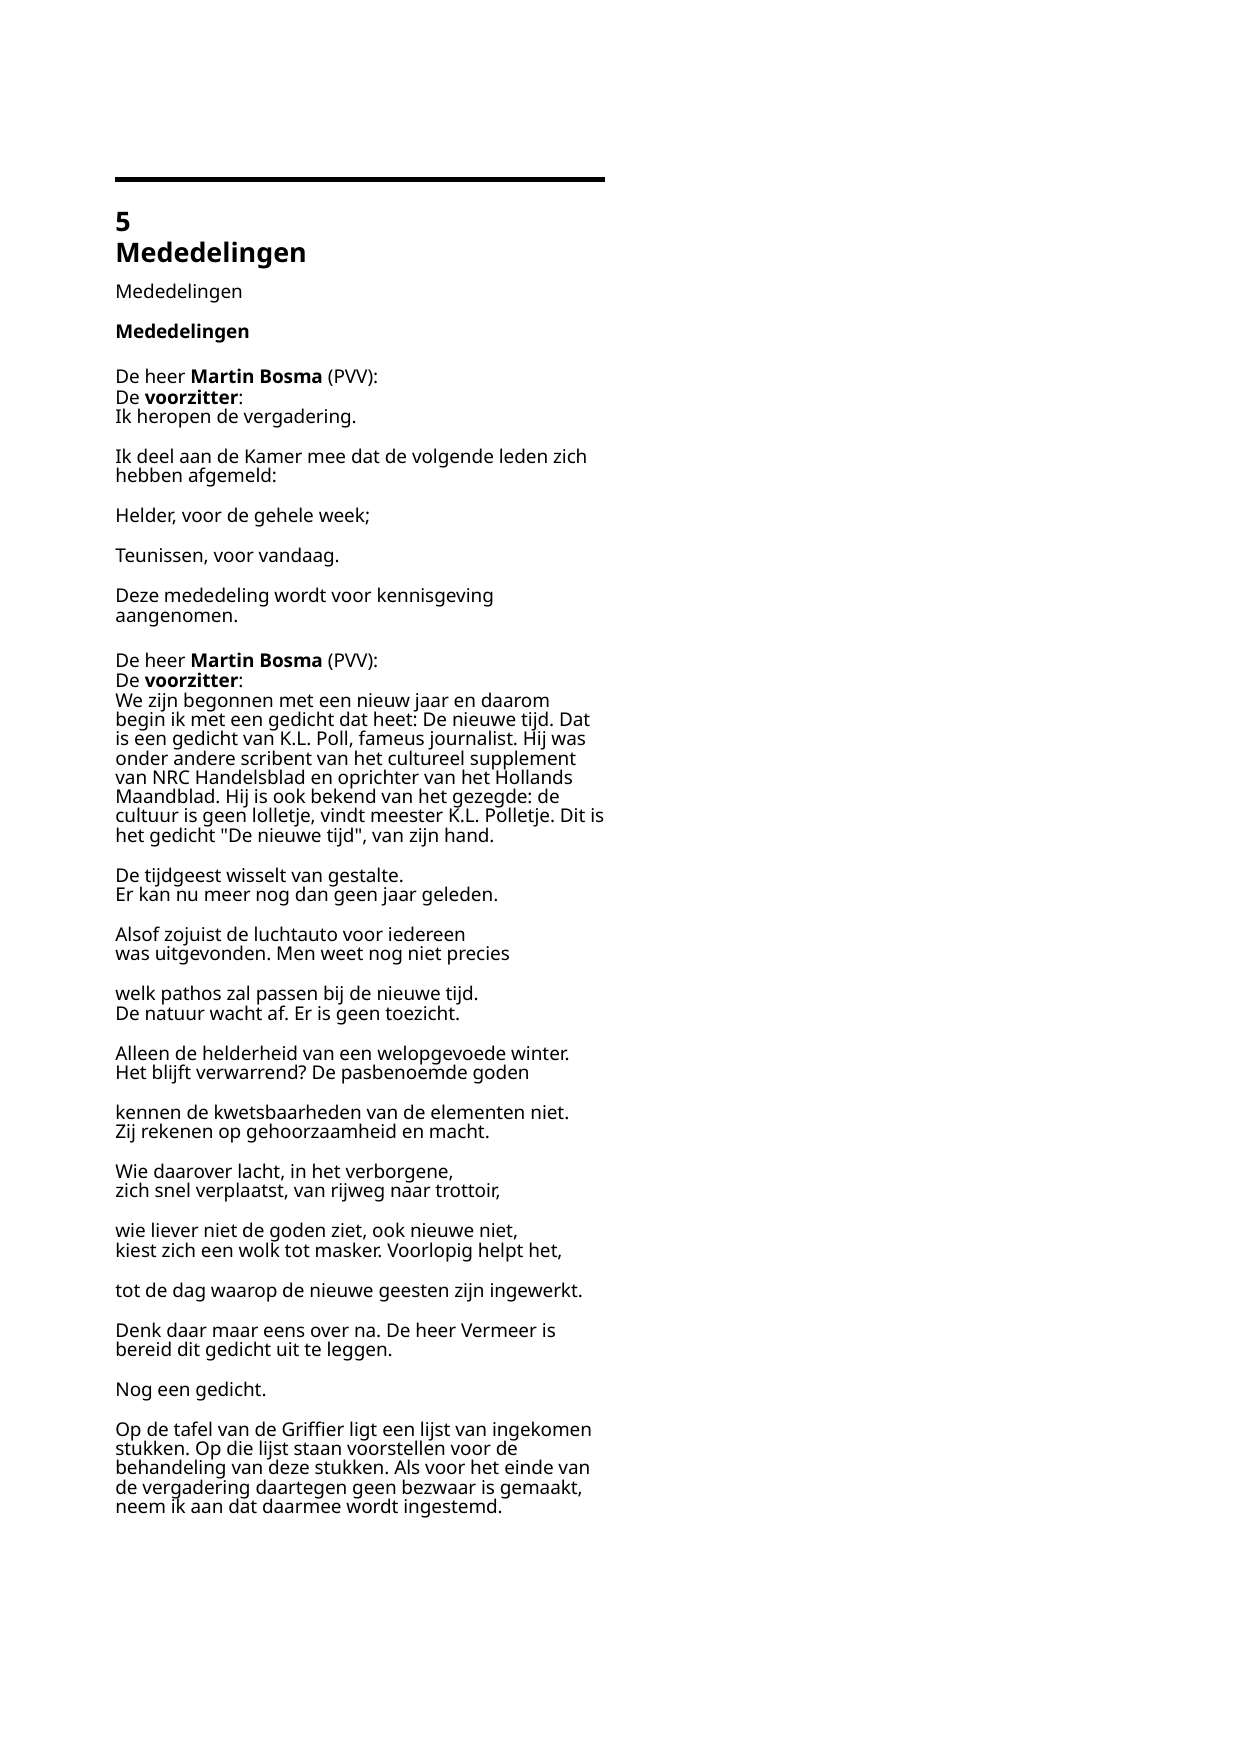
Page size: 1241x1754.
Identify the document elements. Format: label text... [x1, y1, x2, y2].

text Alleen de helderheid van een welopgevoede winter. [115, 1044, 605, 1064]
text welk pathos zal passen bij de nieuwe tijd. [115, 985, 605, 1004]
text De tijdgeest wisselt van gestalte. [115, 867, 605, 886]
text Mededelingen [115, 239, 605, 283]
text Alsof zojuist de luchtauto voor iedereen [115, 926, 605, 945]
text Het blijft verwarrend? De pasbenoemde goden [115, 1064, 605, 1083]
text 5 [115, 203, 605, 239]
text Deze mededeling wordt voor kennisgeving aangenomen. [115, 587, 605, 626]
text De voorzitter: [115, 672, 605, 692]
text Helder, voor de gehele week; [115, 507, 605, 527]
text Mededelingen [115, 283, 605, 302]
text Op de tafel van de Griffier ligt een lijst van ingekomen stukken. Op die lijst staan voorstellen voor de behandeling van deze stukken. Als voor het einde van de vergadering daartegen geen bezwaar is gemaakt, neem ik aan dat daarmee wordt ingestemd. [115, 1421, 605, 1517]
text De heer Martin Bosma (PVV): [115, 363, 605, 389]
text Zij rekenen op gehoorzaamheid en macht. [115, 1123, 605, 1142]
text was uitgevonden. Men weet nog niet precies [115, 945, 605, 964]
text De voorzitter: [115, 389, 605, 408]
text kiest zich een wolk tot masker. Voorlopig helpt het, [115, 1242, 605, 1261]
text Wie daarover lacht, in het verborgene, [115, 1163, 605, 1182]
text De natuur wacht af. Er is geen toezicht. [115, 1004, 605, 1024]
text Denk daar maar eens over na. De heer Vermeer is bereid dit gedicht uit te leggen. [115, 1322, 605, 1360]
text De heer Martin Bosma (PVV): [115, 647, 605, 672]
text wie liever niet de goden ziet, ook nieuwe niet, [115, 1222, 605, 1242]
text tot de dag waarop de nieuwe geesten zijn ingewerkt. [115, 1282, 605, 1301]
text Teunissen, voor vandaag. [115, 547, 605, 567]
text Er kan nu meer nog dan geen jaar geleden. [115, 886, 605, 905]
text Nog een gedicht. [115, 1381, 605, 1400]
text Ik heropen de vergadering. [115, 408, 605, 427]
text Ik deel aan de Kamer mee dat de volgende leden zich hebben afgemeld: [115, 448, 605, 487]
text kennen de kwetsbaarheden van de elementen niet. [115, 1104, 605, 1123]
text zich snel verplaatst, van rijweg naar trottoir, [115, 1182, 605, 1202]
text We zijn begonnen met een nieuw jaar en daarom begin ik met een gedicht dat heet: De nieuwe tijd. Dat is een gedicht van K.L. Poll, fameus journalist. Hij was onder andere scribent van het cultureel supplement van NRC Handelsblad en oprichter van het Hollands Maandblad. Hij is ook bekend van het gezegde: de cultuur is geen lolletje, vindt meester K.L. Polletje. Dit is het gedicht "De nieuwe tijd", van zijn hand. [115, 692, 605, 846]
text Mededelingen [115, 323, 605, 342]
